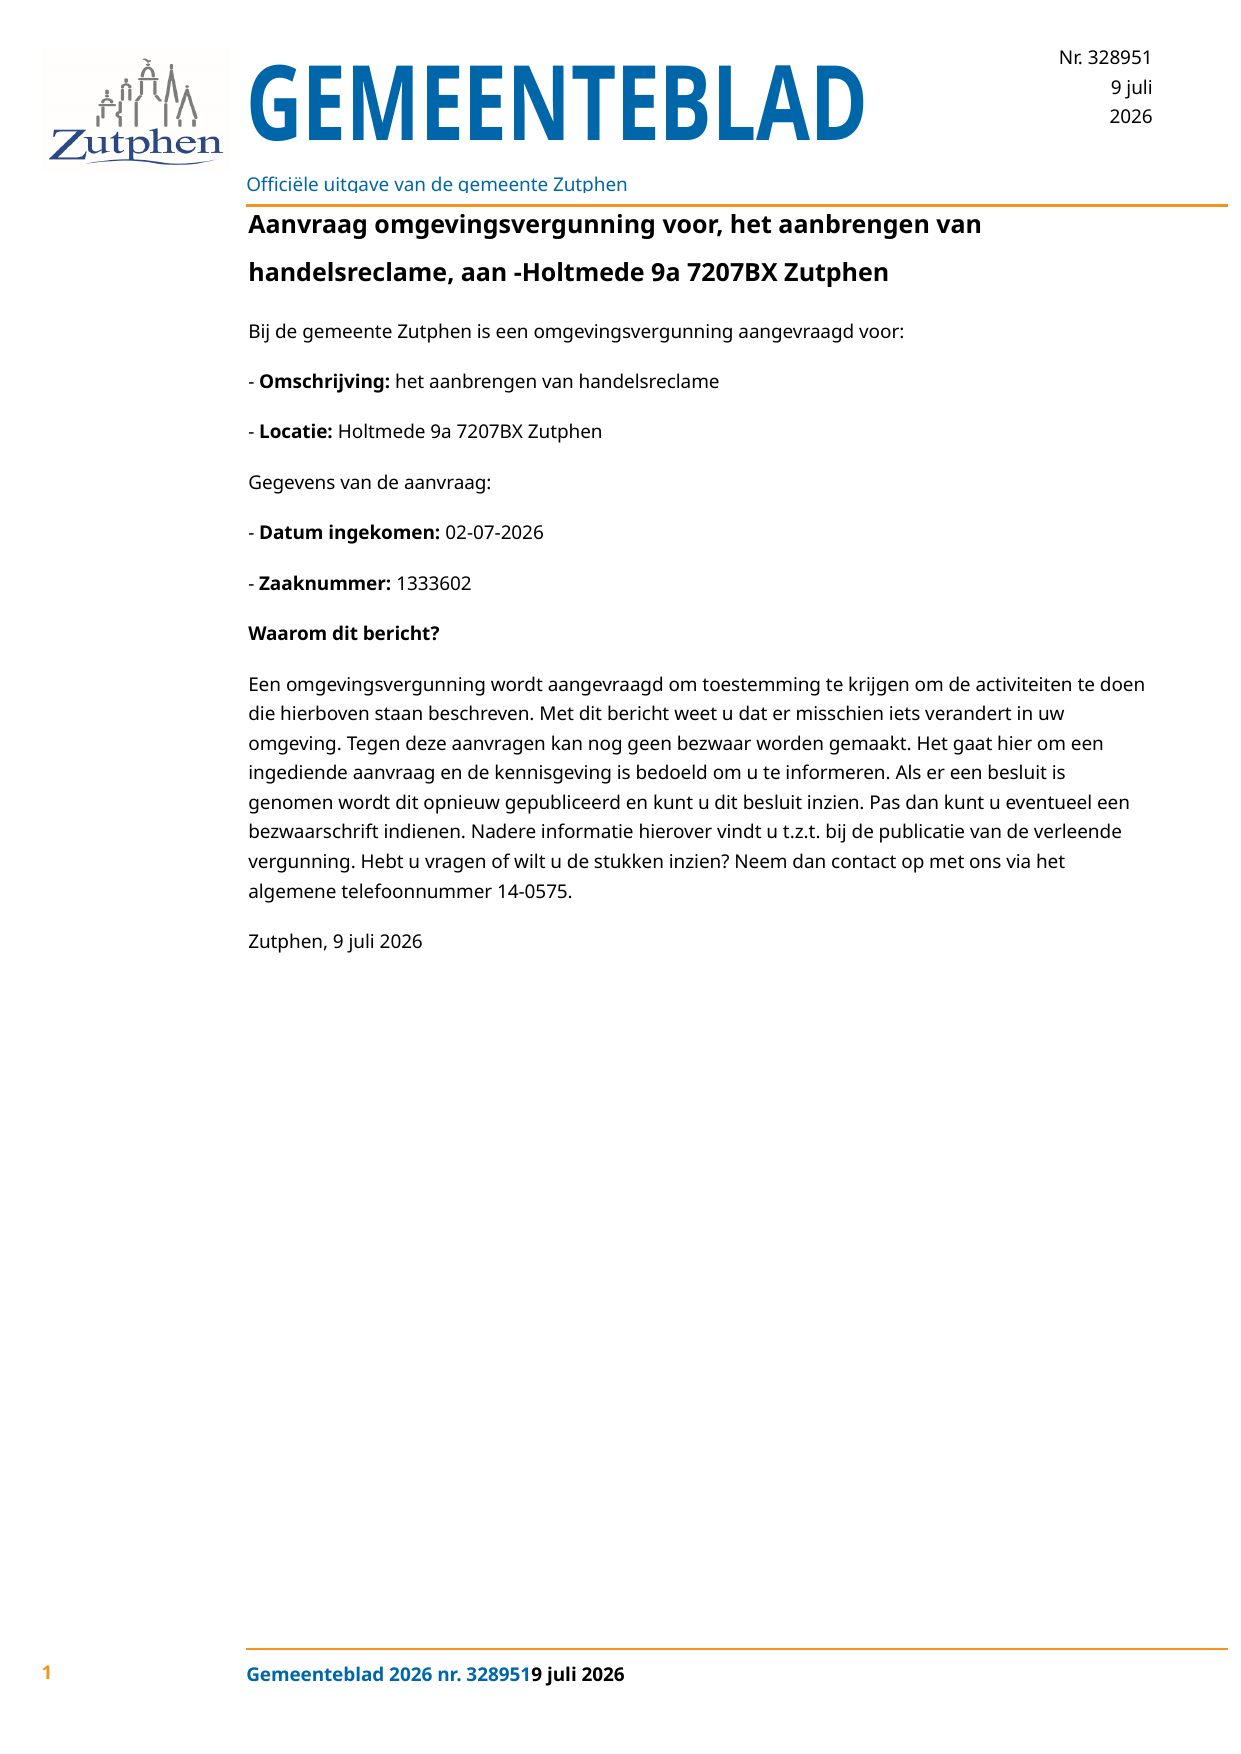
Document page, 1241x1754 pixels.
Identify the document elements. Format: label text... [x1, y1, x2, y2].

text - Zaaknummer: 1333602 [248, 570, 1152, 596]
text Gegevens van de aanvraag: [248, 469, 1152, 495]
text - Datum ingekomen: 02-07-2026 [248, 519, 1152, 545]
text - Locatie: Holtmede 9a 7207BX Zutphen [248, 419, 1152, 444]
text Bij de gemeente Zutphen is een omgevingsvergunning aangevraagd voor: [248, 318, 1152, 344]
text Waarom dit bericht? [248, 620, 1152, 646]
picture [41, 47, 231, 172]
text - Omschrijving: het aanbrengen van handelsreclame [248, 368, 1152, 394]
text Zutphen, 9 juli 2026 [248, 928, 1152, 954]
text Aanvraag omgevingsvergunning voor, het aanbrengen van handelsreclame, aan -Holtmede 9a 7207BX Zutphen [248, 207, 1152, 288]
text Een omgevingsvergunning wordt aangevraagd om toestemming te krijgen om de activiteiten te doen die hierboven staan beschreven. Met dit bericht weet u dat er misschien iets verandert in uw omgeving. Tegen deze aanvragen kan nog geen bezwaar worden gemaakt. Het gaat hier om een ingediende aanvraag en de kennisgeving is bedoeld om u te informeren. Als er een besluit is genomen wordt dit opnieuw gepubliceerd en kunt u dit besluit inzien. Pas dan kunt u eventueel een bezwaarschrift indienen. Nadere informatie hierover vindt u t.z.t. bij de publicatie van de verleende vergunning. Hebt u vragen of wilt u de stukken inzien? Neem dan contact op met ons via het algemene telefoonnummer 14-0575. [248, 671, 1152, 904]
